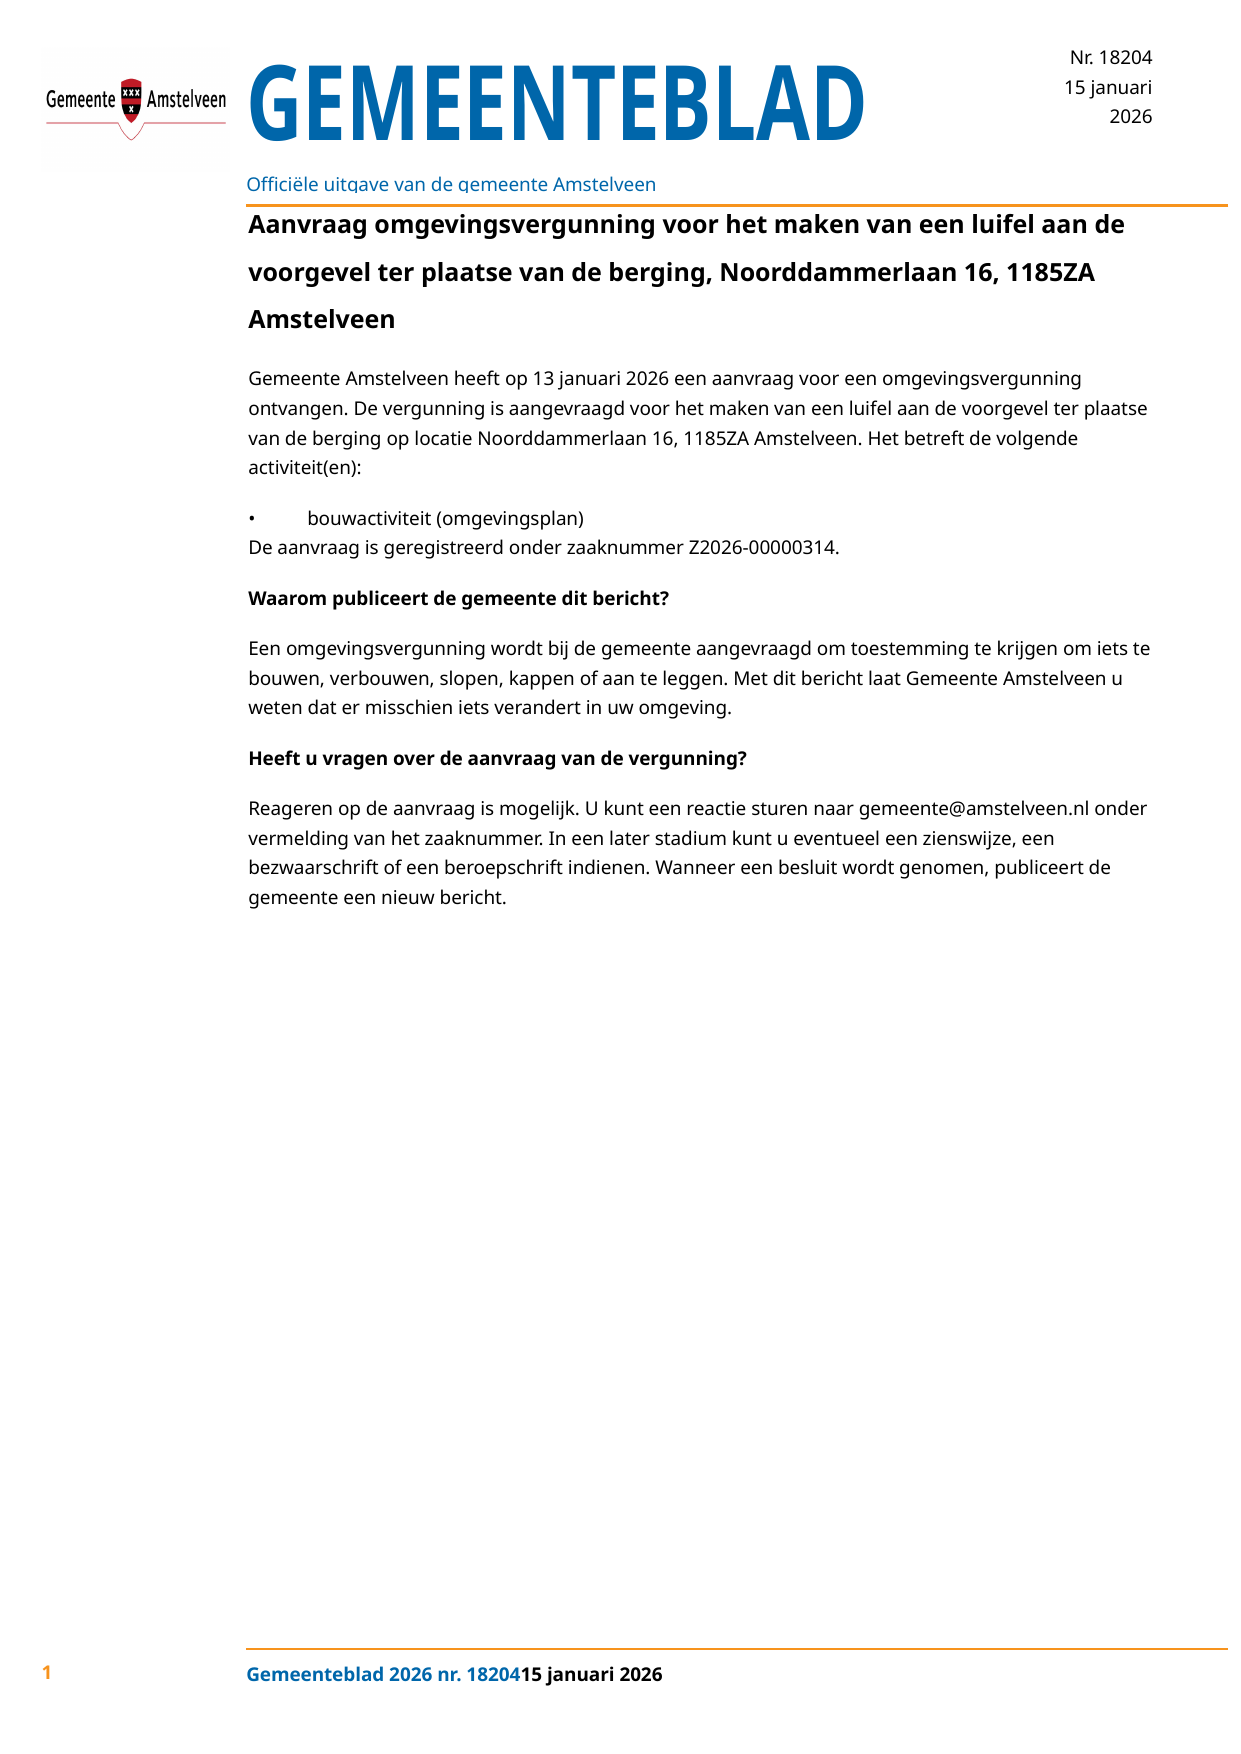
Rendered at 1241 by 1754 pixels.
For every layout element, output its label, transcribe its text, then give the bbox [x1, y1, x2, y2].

text Een omgevingsvergunning wordt bij de gemeente aangevraagd om toestemming te krijgen om iets te bouwen, verbouwen, slopen, kappen of aan te leggen. Met dit bericht laat Gemeente Amstelveen u weten dat er misschien iets verandert in uw omgeving. [248, 635, 1152, 720]
text Gemeente Amstelveen heeft op 13 januari 2026 een aanvraag voor een omgevingsvergunning ontvangen. De vergunning is aangevraagd voor het maken van een luifel aan de voorgevel ter plaatse van de berging op locatie Noorddammerlaan 16, 1185ZA Amstelveen. Het betreft de volgende activiteit(en): [248, 366, 1152, 480]
text Reageren op de aanvraag is mogelijk. U kunt een reactie sturen naar gemeente@amstelveen.nl onder vermelding van het zaaknummer. In een later stadium kunt u eventueel een zienswijze, een bezwaarschrift of een beroepschrift indienen. Wanneer een besluit wordt genomen, publiceert de gemeente een nieuw bericht. [248, 795, 1152, 909]
text De aanvraag is geregistreerd onder zaaknummer Z2026-00000314. [248, 534, 1152, 560]
text Aanvraag omgevingsvergunning voor het maken van een luifel aan de voorgevel ter plaatse van de berging, Noorddammerlaan 16, 1185ZA Amstelveen [248, 207, 1152, 336]
text Heeft u vragen over de aanvraag van de vergunning? [248, 745, 1152, 770]
picture [41, 47, 231, 172]
text Waarom publiceert de gemeente dit bericht? [248, 585, 1152, 610]
list bouwactiviteit (omgevingsplan) [248, 505, 1152, 530]
